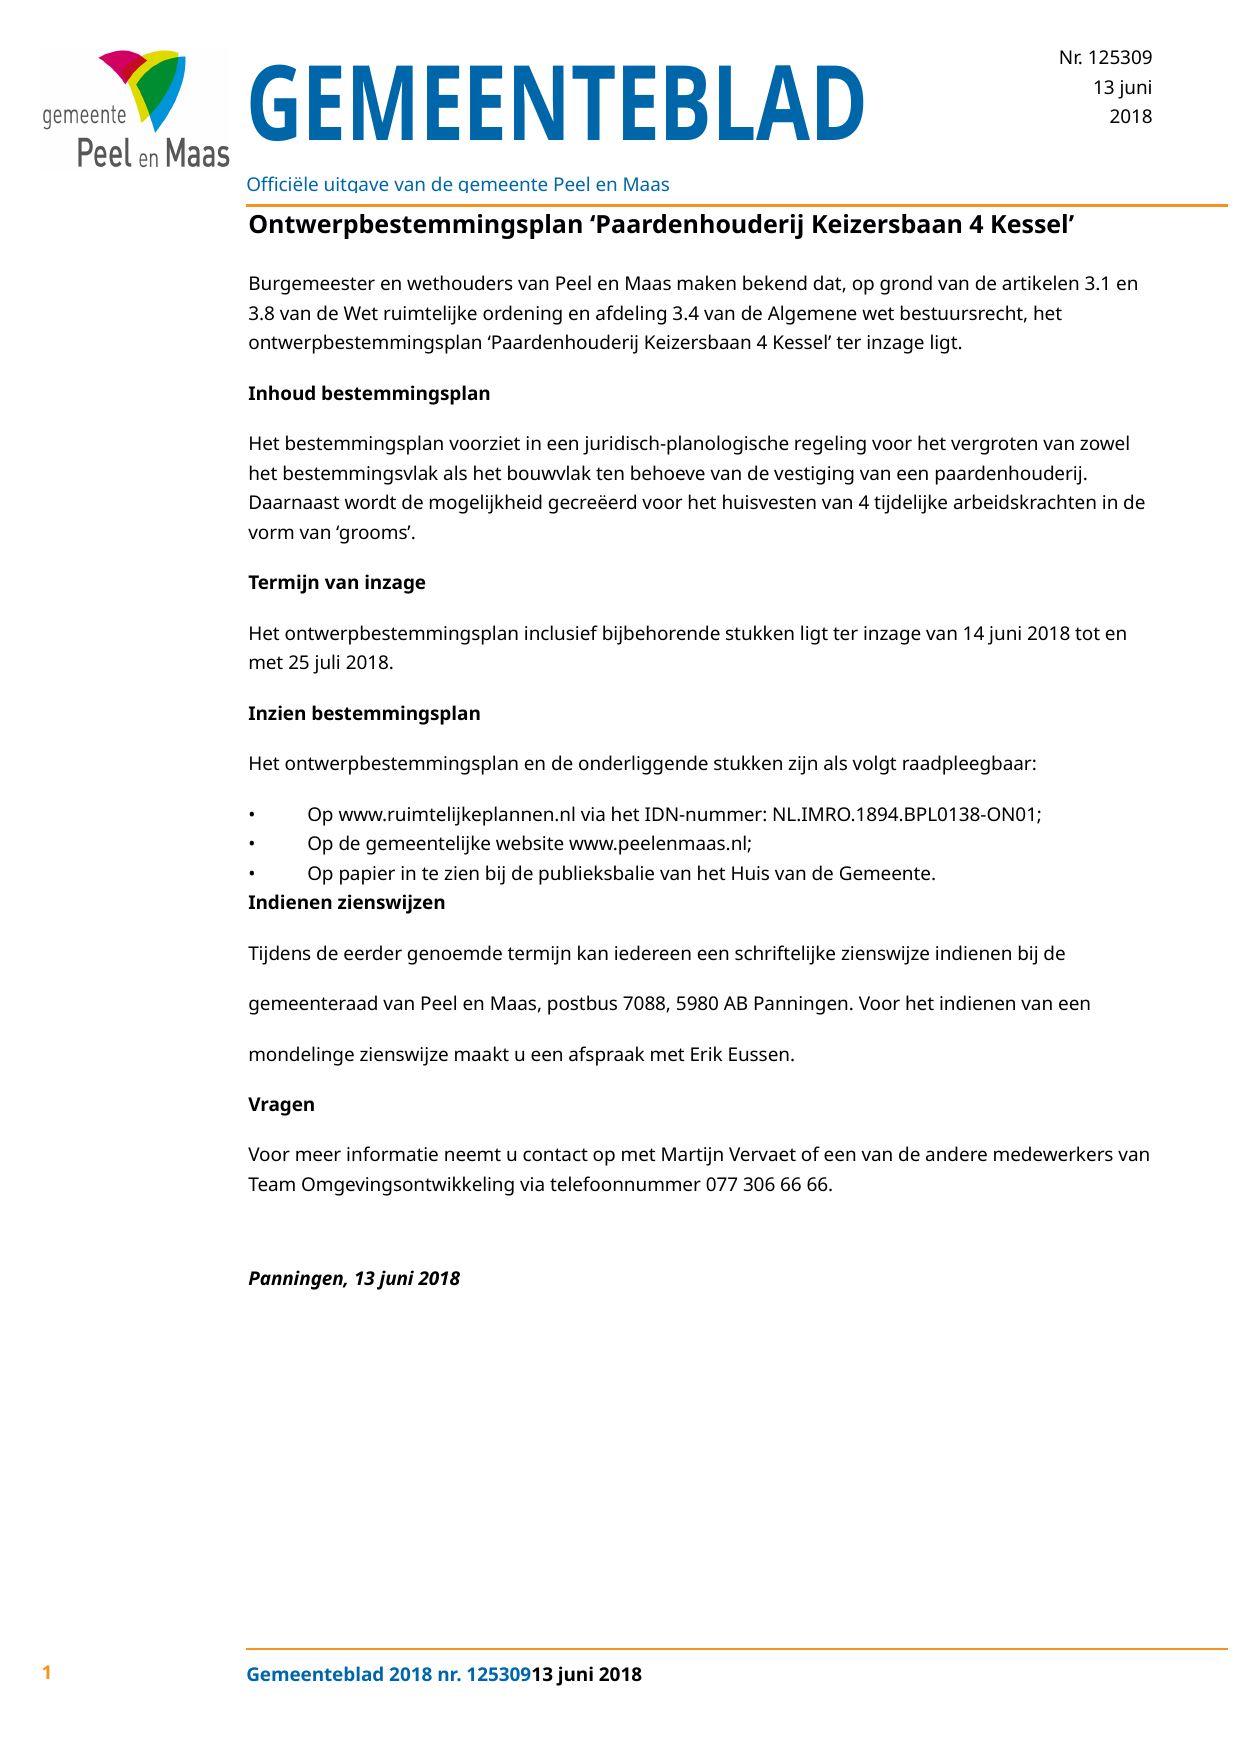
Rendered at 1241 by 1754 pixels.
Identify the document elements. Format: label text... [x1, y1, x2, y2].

list Op papier in te zien bij de publieksbalie van het Huis van de Gemeente. [248, 860, 1152, 886]
text Vragen [248, 1091, 1152, 1117]
text Indienen zienswijzen [248, 889, 1152, 915]
text Voor meer informatie neemt u contact op met Martijn Vervaet of een van de andere medewerkers van Team Omgevingsontwikkeling via telefoonnummer 077 306 66 66. [248, 1142, 1152, 1197]
list Op www.ruimtelijkeplannen.nl via het IDN-nummer: NL.IMRO.1894.BPL0138-ON01; [248, 801, 1152, 826]
text Ontwerpbestemmingsplan ‘Paardenhouderij Keizersbaan 4 Kessel’ [248, 207, 1152, 241]
text Het ontwerpbestemmingsplan inclusief bijbehorende stukken ligt ter inzage van 14 juni 2018 tot en met 25 juli 2018. [248, 620, 1152, 675]
text Tijdens de eerder genoemde termijn kan iedereen een schriftelijke zienswijze indienen bij de [248, 940, 1152, 966]
text gemeenteraad van Peel en Maas, postbus 7088, 5980 AB Panningen. Voor het indienen van een [248, 990, 1152, 1016]
text Het bestemmingsplan voorziet in een juridisch-planologische regeling voor het vergroten van zowel het bestemmingsvlak als het bouwvlak ten behoeve van de vestiging van een paardenhouderij. Daarnaast wordt de mogelijkheid gecreëerd voor het huisvesten van 4 tijdelijke arbeidskrachten in de vorm van ‘grooms’. [248, 430, 1152, 545]
text Termijn van inzage [248, 569, 1152, 595]
list Op de gemeentelijke website www.peelenmaas.nl; [248, 830, 1152, 856]
text mondelinge zienswijze maakt u een afspraak met Erik Eussen. [248, 1041, 1152, 1066]
text Het ontwerpbestemmingsplan en de onderliggende stukken zijn als volgt raadpleegbaar: [248, 750, 1152, 776]
text Panningen, 13 juni 2018 [248, 1265, 1152, 1290]
text Burgemeester en wethouders van Peel en Maas maken bekend dat, op grond van de artikelen 3.1 en 3.8 van de Wet ruimtelijke ordening en afdeling 3.4 van de Algemene wet bestuursrecht, het ontwerpbestemmingsplan ‘Paardenhouderij Keizersbaan 4 Kessel’ ter inzage ligt. [248, 270, 1152, 355]
text Inhoud bestemmingsplan [248, 380, 1152, 406]
picture [41, 47, 231, 172]
text Inzien bestemmingsplan [248, 700, 1152, 726]
